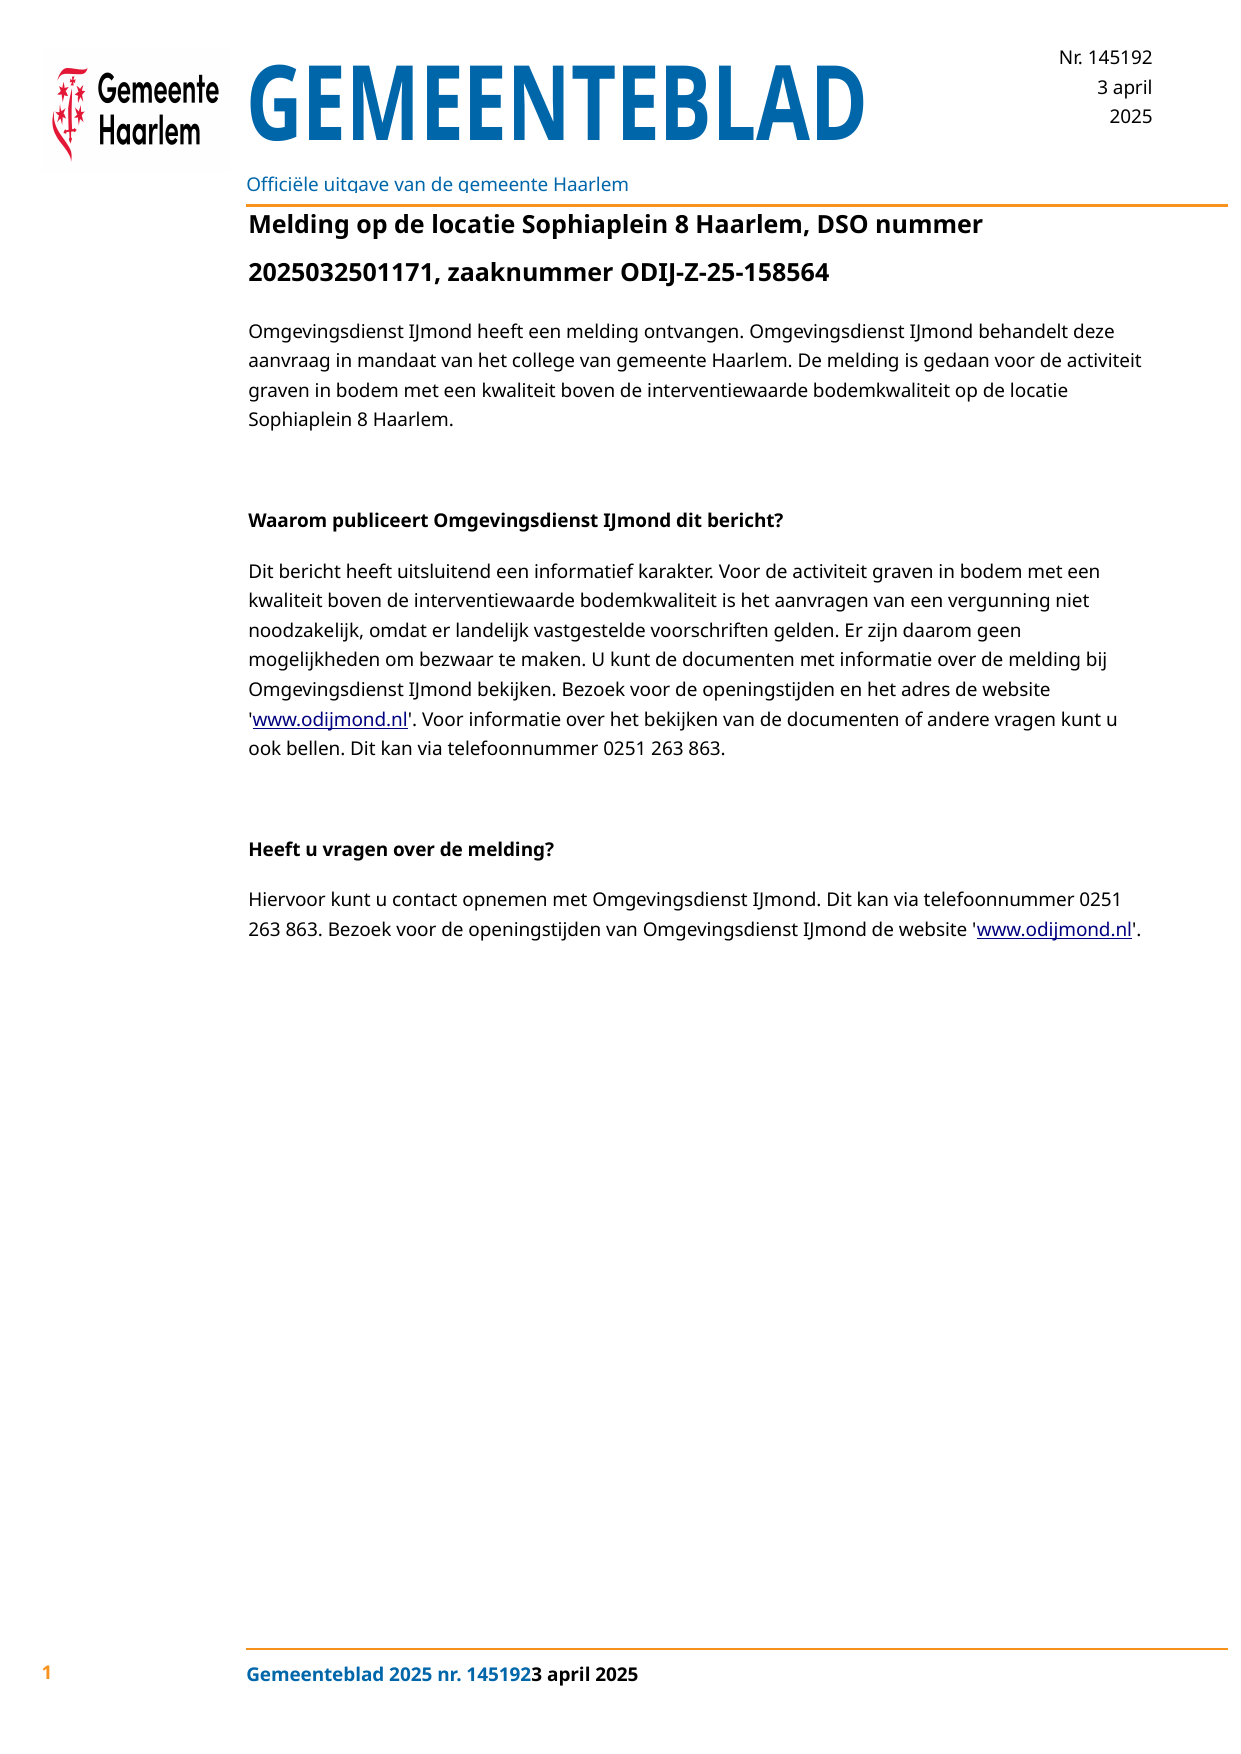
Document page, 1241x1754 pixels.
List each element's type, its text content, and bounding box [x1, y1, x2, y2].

text Hiervoor kunt u contact opnemen met Omgevingsdienst IJmond. Dit kan via telefoonnummer 0251 263 863. Bezoek voor de openingstijden van Omgevingsdienst IJmond de website 'www.odijmond.nl'. [248, 887, 1152, 942]
text Waarom publiceert Omgevingsdienst IJmond dit bericht? [248, 507, 1152, 533]
text Melding op de locatie Sophiaplein 8 Haarlem, DSO nummer 2025032501171, zaaknummer ODIJ-Z-25-158564 [248, 207, 1152, 288]
text Dit bericht heeft uitsluitend een informatief karakter. Voor de activiteit graven in bodem met een kwaliteit boven de interventiewaarde bodemkwaliteit is het aanvragen van een vergunning niet noodzakelijk, omdat er landelijk vastgestelde voorschriften gelden. Er zijn daarom geen mogelijkheden om bezwaar te maken. U kunt de documenten met informatie over de melding bij Omgevingsdienst IJmond bekijken. Bezoek voor de openingstijden en het adres de website 'www.odijmond.nl'. Voor informatie over het bekijken van de documenten of andere vragen kunt u ook bellen. Dit kan via telefoonnummer 0251 263 863. [248, 558, 1152, 761]
picture [41, 47, 231, 172]
text Omgevingsdienst IJmond heeft een melding ontvangen. Omgevingsdienst IJmond behandelt deze aanvraag in mandaat van het college van gemeente Haarlem. De melding is gedaan voor de activiteit graven in bodem met een kwaliteit boven de interventiewaarde bodemkwaliteit op de locatie Sophiaplein 8 Haarlem. [248, 318, 1152, 432]
text Heeft u vragen over de melding? [248, 836, 1152, 862]
